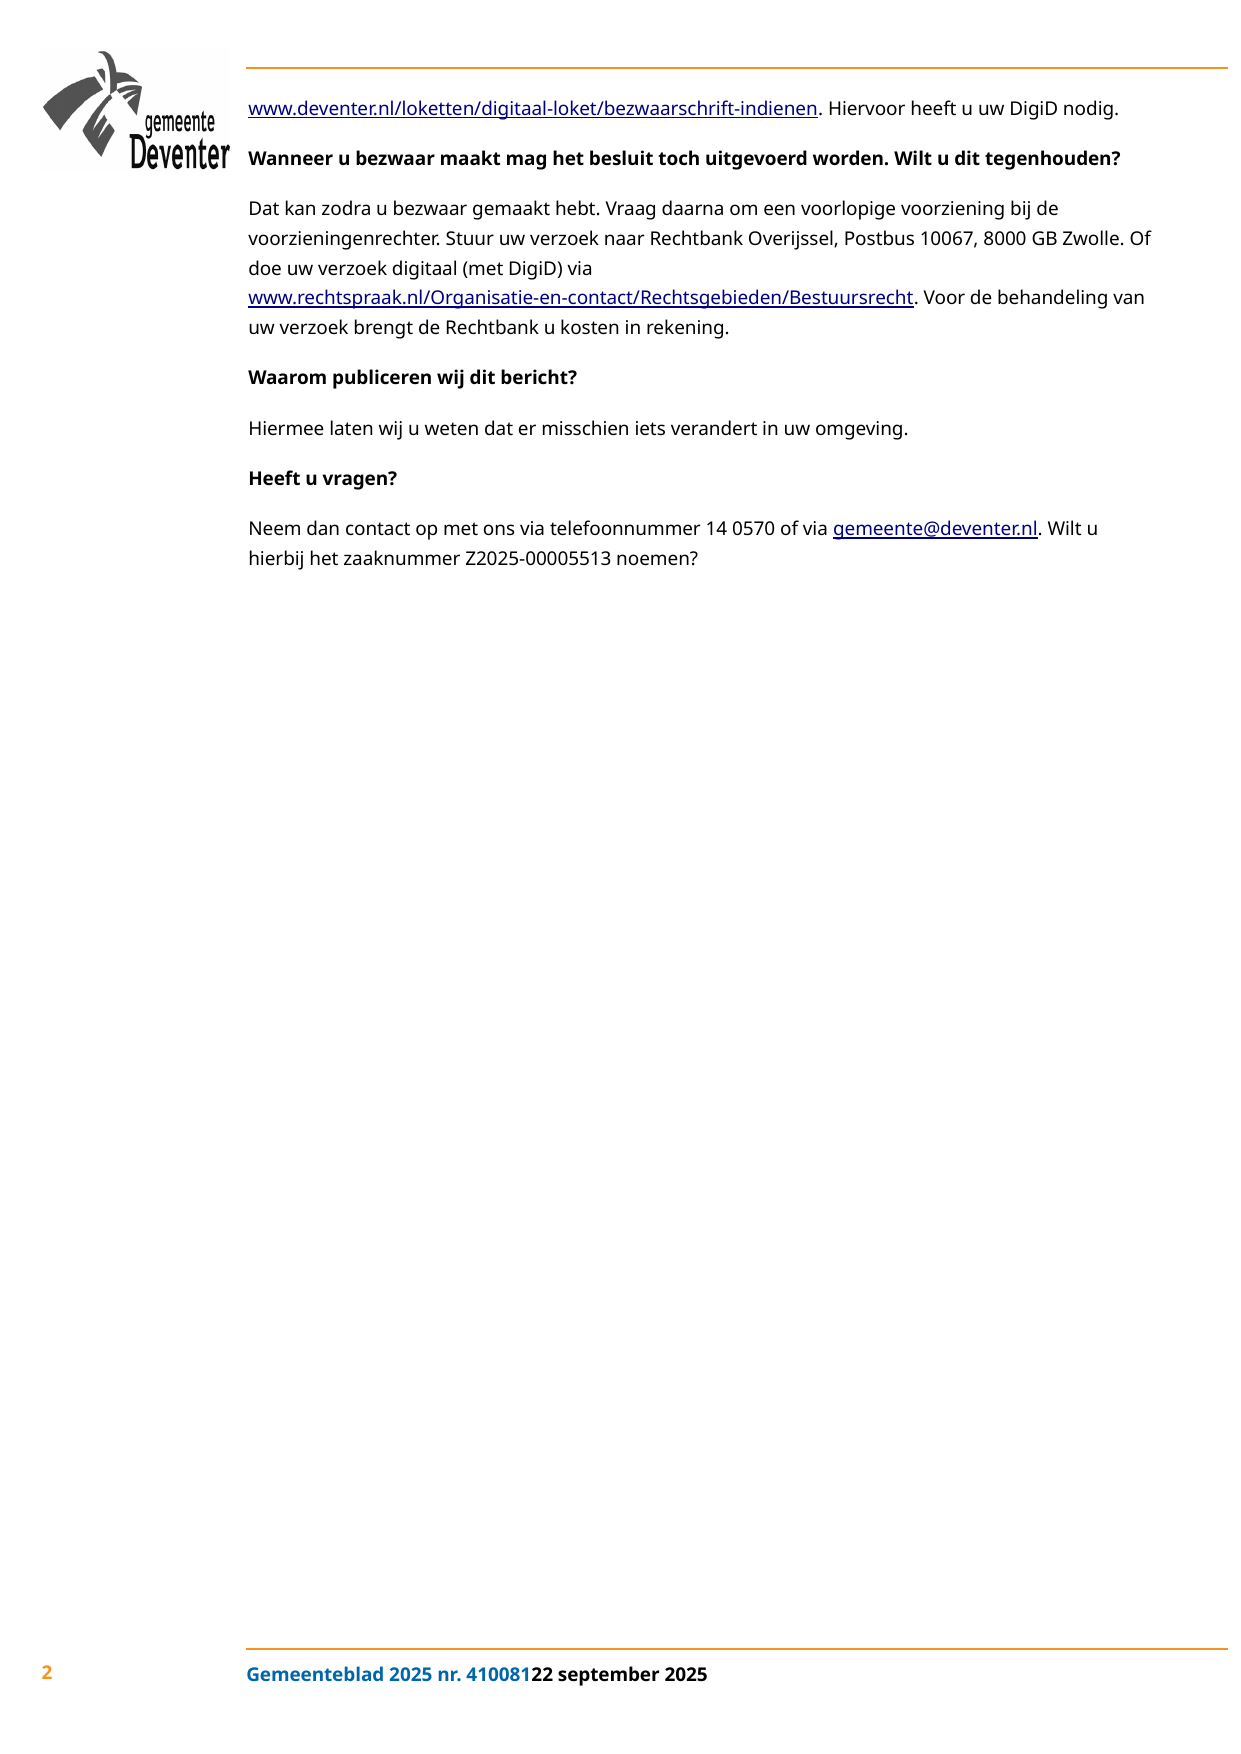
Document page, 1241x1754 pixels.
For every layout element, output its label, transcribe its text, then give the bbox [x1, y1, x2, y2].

text Wanneer u bezwaar maakt mag het besluit toch uitgevoerd worden. Wilt u dit tegenhouden? [248, 145, 1152, 171]
text Hiermee laten wij u weten dat er misschien iets verandert in uw omgeving. [248, 415, 1152, 441]
text Dat kan zodra u bezwaar gemaakt hebt. Vraag daarna om een voorlopige voorziening bij de voorzieningenrechter. Stuur uw verzoek naar Rechtbank Overijssel, Postbus 10067, 8000 GB Zwolle. Of doe uw verzoek digitaal (met DigiD) via www.rechtspraak.nl/Organisatie-en-contact/Rechtsgebieden/Bestuursrecht. Voor de behandeling van uw verzoek brengt de Rechtbank u kosten in rekening. [248, 196, 1152, 340]
text Waarom publiceren wij dit bericht? [248, 364, 1152, 390]
text Heeft u vragen? [248, 465, 1152, 491]
picture [41, 47, 231, 172]
text Neem dan contact op met ons via telefoonnummer 14 0570 of via gemeente@deventer.nl. Wilt u hierbij het zaaknummer Z2025-00005513 noemen? [248, 516, 1152, 571]
text www.deventer.nl/loketten/digitaal-loket/bezwaarschrift-indienen. Hiervoor heeft u uw DigiD nodig. [248, 95, 1152, 121]
